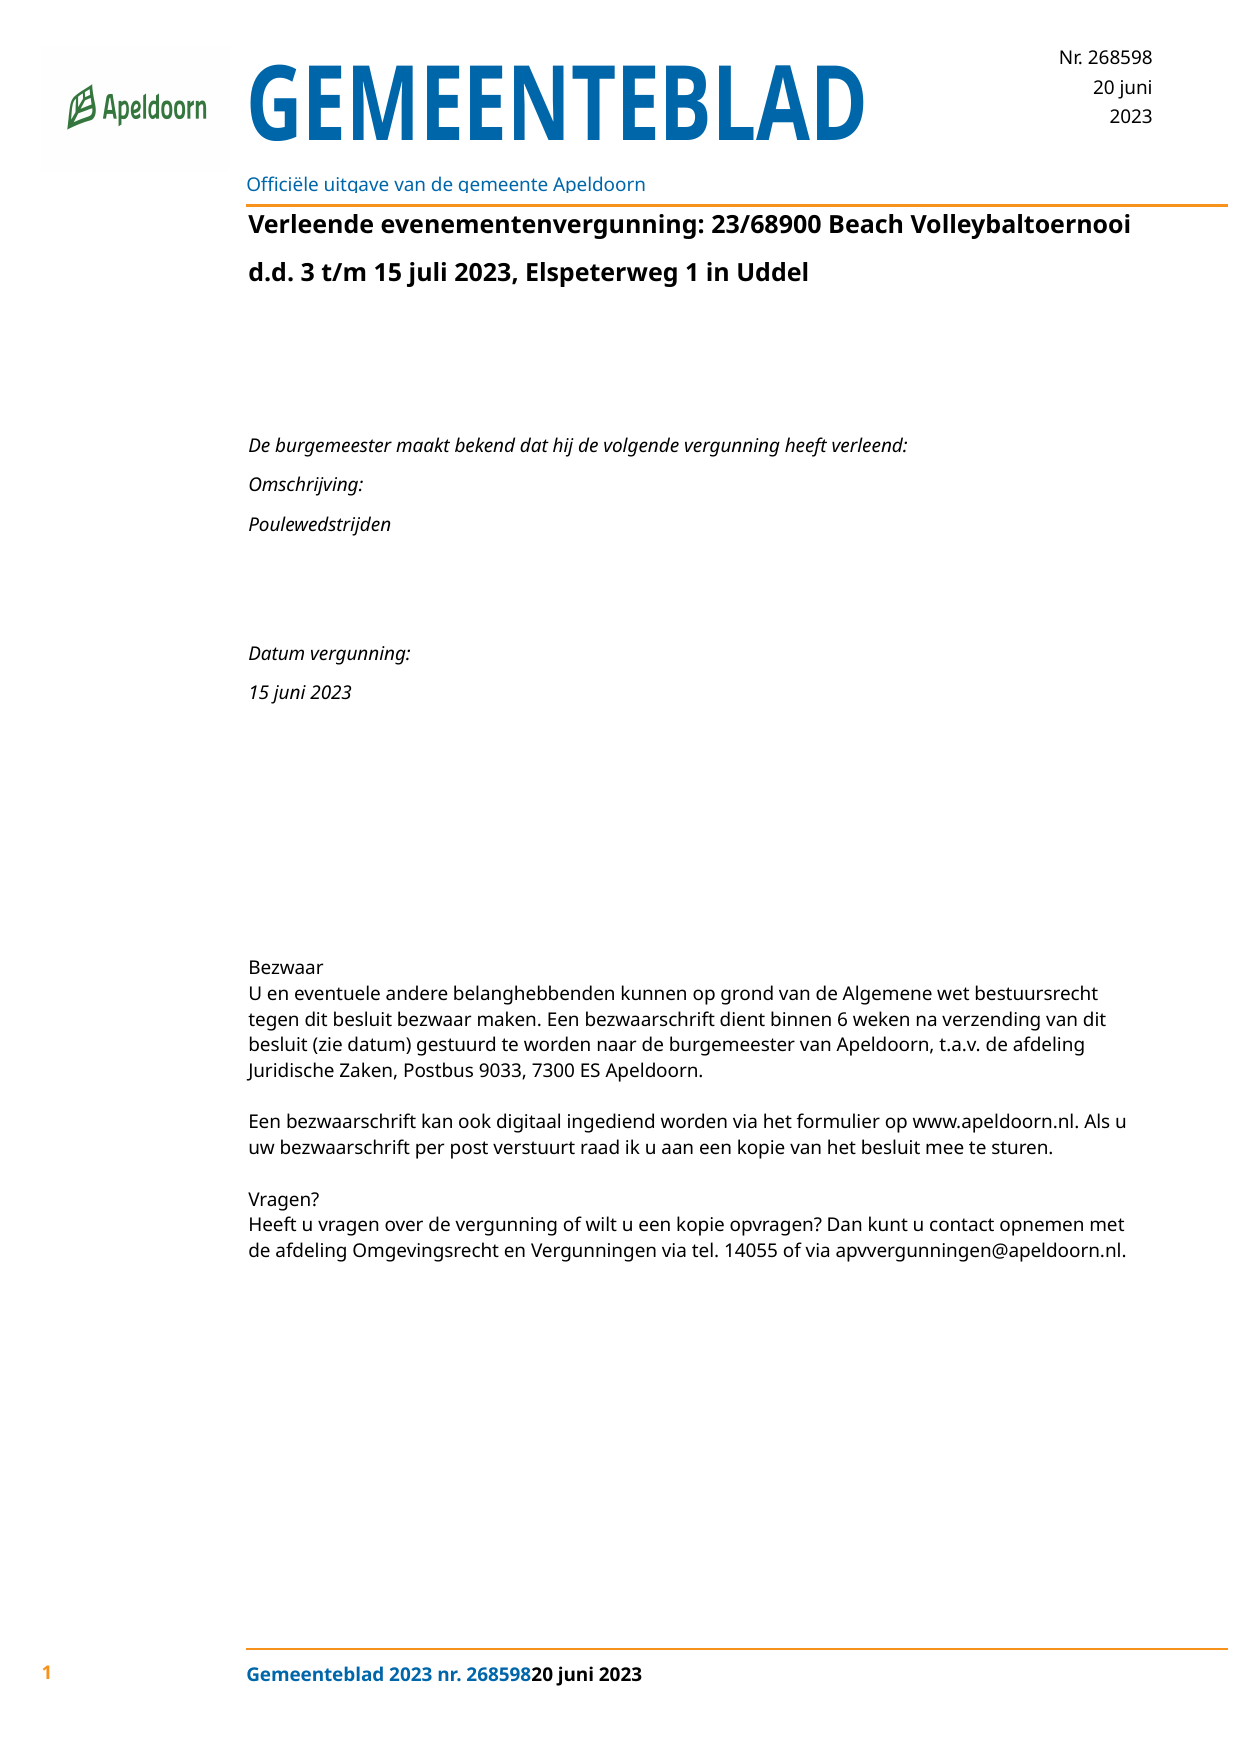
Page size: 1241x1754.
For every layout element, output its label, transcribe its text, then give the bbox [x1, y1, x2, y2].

text Bezwaar [248, 954, 1152, 980]
picture [41, 47, 231, 172]
text Vragen? [248, 1186, 1152, 1212]
text Datum vergunning: [248, 640, 1152, 666]
text 15 juni 2023 [248, 679, 1152, 705]
text Heeft u vragen over de vergunning of wilt u een kopie opvragen? Dan kunt u contact opnemen met de afdeling Omgevingsrecht en Vergunningen via tel. 14055 of via apvvergunningen@apeldoorn.nl. [248, 1212, 1152, 1263]
text Omschrijving: [248, 472, 1152, 497]
text De burgemeester maakt bekend dat hij de volgende vergunning heeft verleend: [248, 432, 1152, 458]
text Een bezwaarschrift kan ook digitaal ingediend worden via het formulier op www.apeldoorn.nl. Als u uw bezwaarschrift per post verstuurt raad ik u aan een kopie van het besluit mee te sturen. [248, 1109, 1152, 1160]
text Poulewedstrijden [248, 511, 1152, 537]
text Verleende evenementenvergunning: 23/68900 Beach Volleybaltoernooi d.d. 3 t/m 15 juli 2023, Elspeterweg 1 in Uddel [248, 207, 1152, 288]
text U en eventuele andere belanghebbenden kunnen op grond van de Algemene wet bestuursrecht tegen dit besluit bezwaar maken. Een bezwaarschrift dient binnen 6 weken na verzending van dit besluit (zie datum) gestuurd te worden naar de burgemeester van Apeldoorn, t.a.v. de afdeling Juridische Zaken, Postbus 9033, 7300 ES Apeldoorn. [248, 980, 1152, 1083]
